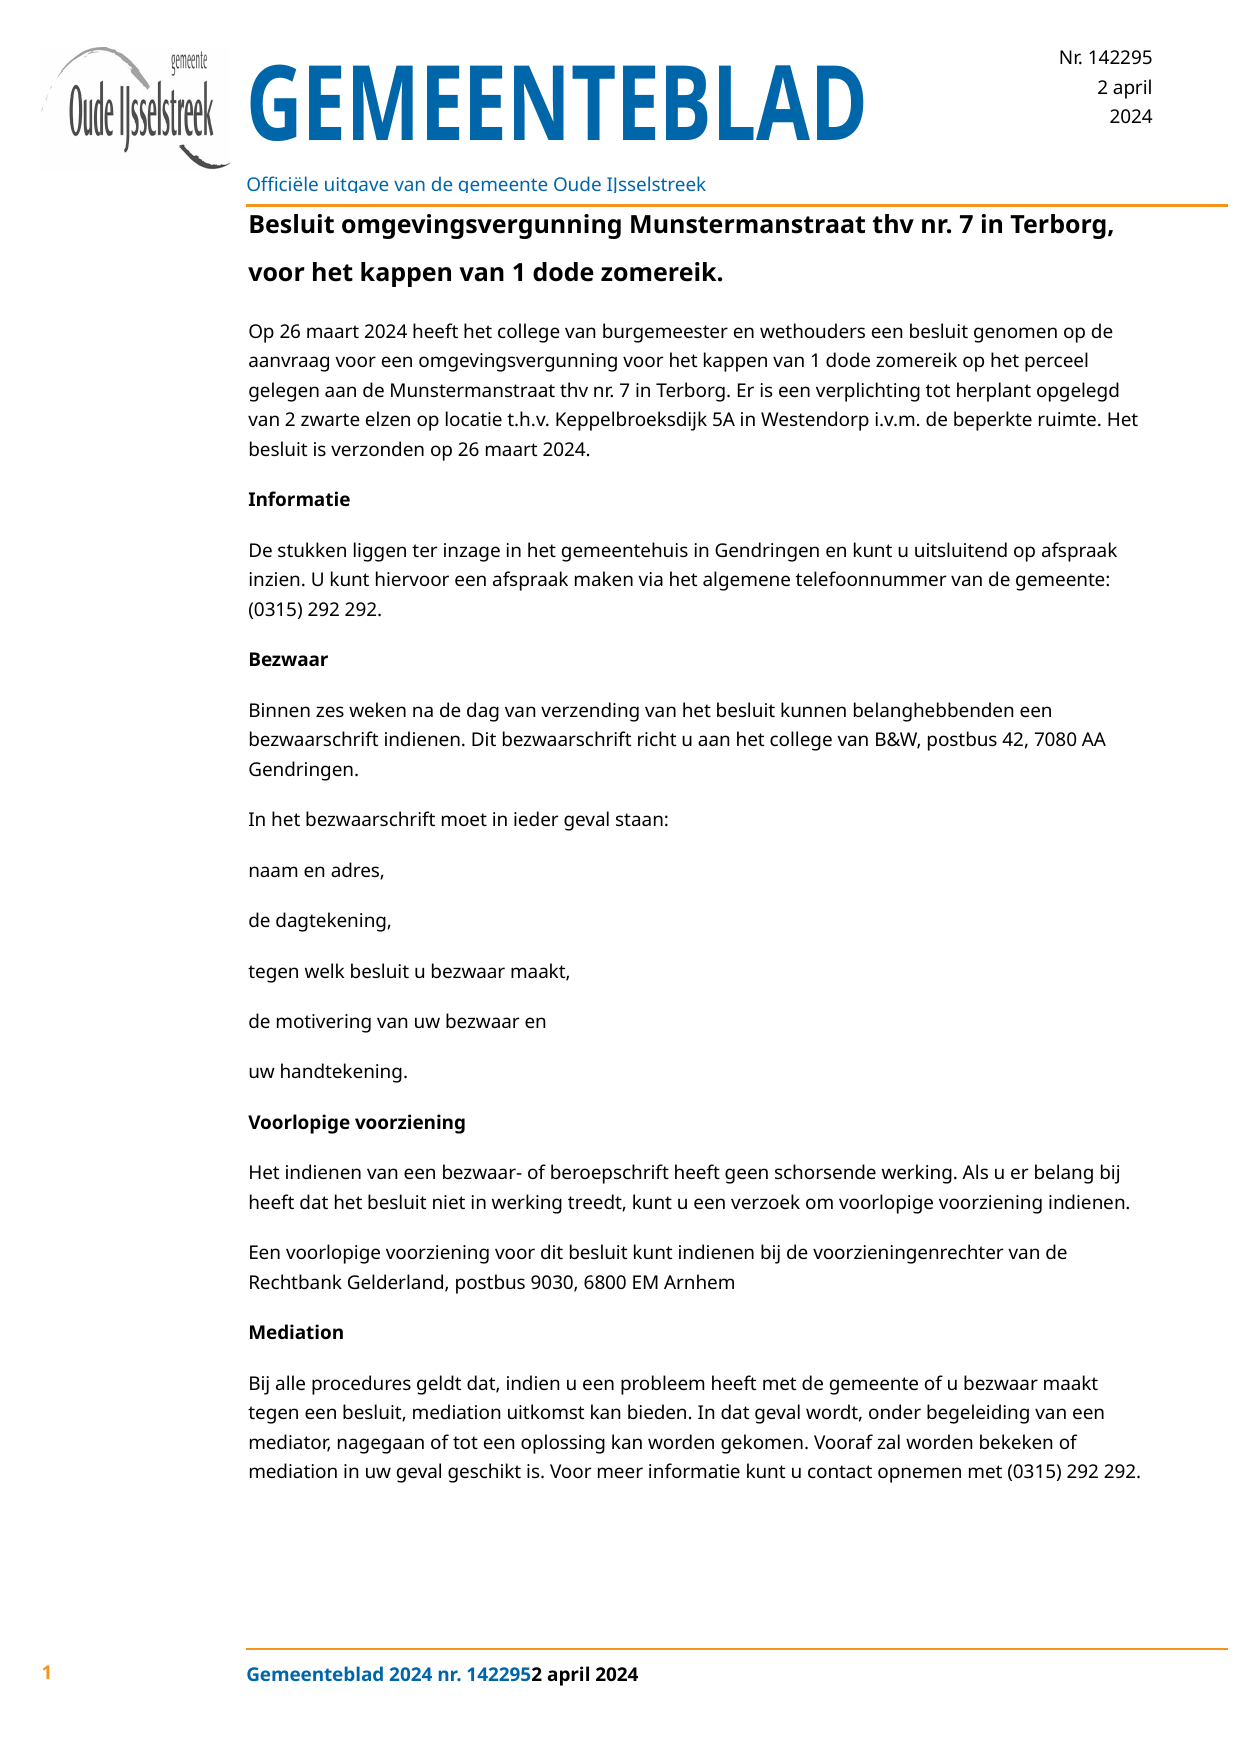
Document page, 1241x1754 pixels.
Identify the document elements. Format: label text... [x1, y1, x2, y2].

text Een voorlopige voorziening voor dit besluit kunt indienen bij de voorzieningenrechter van de Rechtbank Gelderland, postbus 9030, 6800 EM Arnhem [248, 1239, 1152, 1295]
text Binnen zes weken na de dag van verzending van het besluit kunnen belanghebbenden een bezwaarschrift indienen. Dit bezwaarschrift richt u aan het college van B&W, postbus 42, 7080 AA Gendringen. [248, 697, 1152, 782]
text Bezwaar [248, 647, 1152, 672]
text Het indienen van een bezwaar- of beroepschrift heeft geen schorsende werking. Als u er belang bij heeft dat het besluit niet in werking treedt, kunt u een verzoek om voorlopige voorziening indienen. [248, 1159, 1152, 1215]
text naam en adres, [248, 857, 1152, 883]
text tegen welk besluit u bezwaar maakt, [248, 958, 1152, 984]
text Voorlopige voorziening [248, 1109, 1152, 1135]
text Mediation [248, 1319, 1152, 1345]
text Informatie [248, 487, 1152, 512]
text Op 26 maart 2024 heeft het college van burgemeester en wethouders een besluit genomen op de aanvraag voor een omgevingsvergunning voor het kappen van 1 dode zomereik op het perceel gelegen aan de Munstermanstraat thv nr. 7 in Terborg. Er is een verplichting tot herplant opgelegd van 2 zwarte elzen op locatie t.h.v. Keppelbroeksdijk 5A in Westendorp i.v.m. de beperkte ruimte. Het besluit is verzonden op 26 maart 2024. [248, 318, 1152, 462]
text uw handtekening. [248, 1059, 1152, 1084]
text De stukken liggen ter inzage in het gemeentehuis in Gendringen en kunt u uitsluitend op afspraak inzien. U kunt hiervoor een afspraak maken via het algemene telefoonnummer van de gemeente: (0315) 292 292. [248, 537, 1152, 622]
text Besluit omgevingsvergunning Munstermanstraat thv nr. 7 in Terborg, voor het kappen van 1 dode zomereik. [248, 207, 1152, 288]
text Bij alle procedures geldt dat, indien u een probleem heeft met de gemeente of u bezwaar maakt tegen een besluit, mediation uitkomst kan bieden. In dat geval wordt, onder begeleiding van een mediator, nagegaan of tot een oplossing kan worden gekomen. Vooraf zal worden bekeken of mediation in uw geval geschikt is. Voor meer informatie kunt u contact opnemen met (0315) 292 292. [248, 1370, 1152, 1484]
text de dagtekening, [248, 907, 1152, 933]
text In het bezwaarschrift moet in ieder geval staan: [248, 807, 1152, 832]
text de motivering van uw bezwaar en [248, 1008, 1152, 1034]
picture [41, 47, 231, 172]
